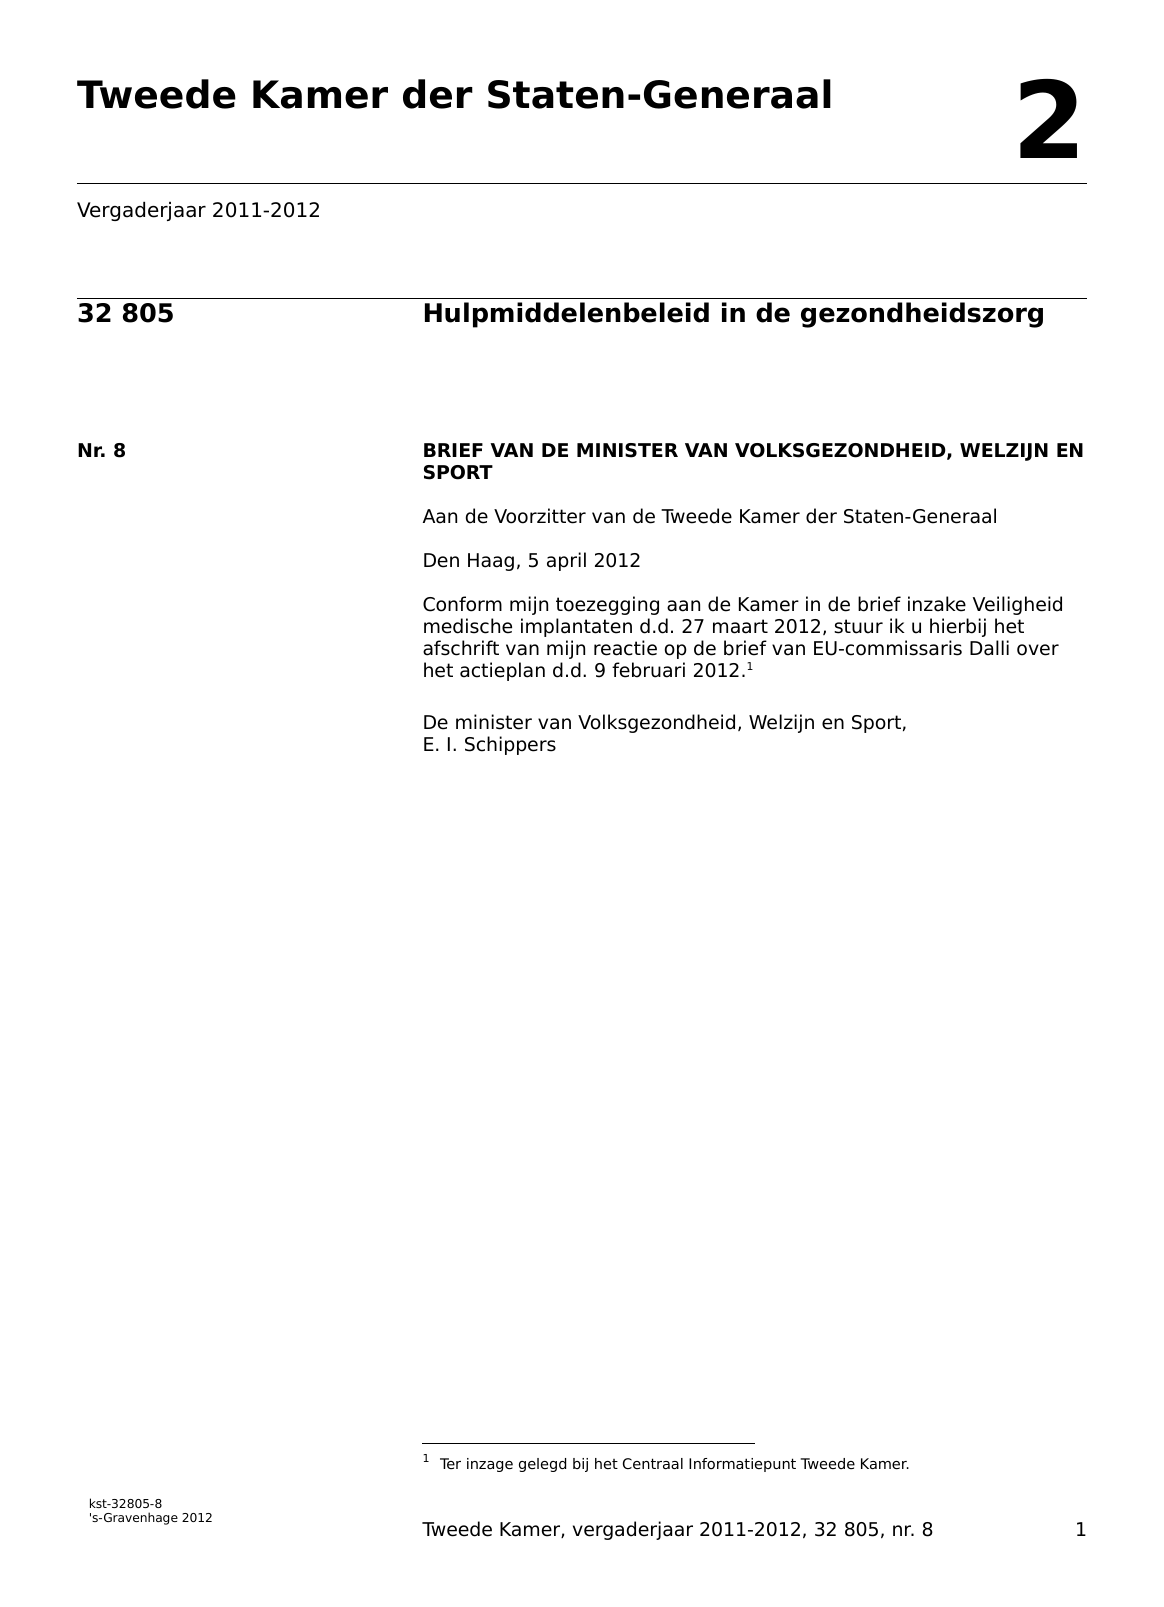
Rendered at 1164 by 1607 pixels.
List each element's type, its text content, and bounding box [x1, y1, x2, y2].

text Aan de Voorzitter van de Tweede Kamer der Staten-Generaal [422, 506, 1087, 528]
text Ter inzage gelegd bij het Centraal Informatiepunt Tweede Kamer. [422, 1452, 1087, 1474]
text kst-32805-8 [88, 1497, 323, 1511]
table_cell Vergaderjaar 2011-2012 [77, 184, 1087, 298]
text Conform mijn toezegging aan de Kamer in de brief inzake Veiligheid medische implantaten d.d. 27 maart 2012, stuur ik u hierbij het afschrift van mijn reactie op de brief van EU-commissaris Dalli over het actieplan d.d. 9 februari 2012. [422, 594, 1087, 682]
subtitle Nr. 8 BRIEF VAN DE MINISTER VAN VOLKSGEZONDHEID, WELZIJN EN SPORT [77, 440, 1087, 484]
subtitle 32 805 Hulpmiddelenbeleid in de gezondheidszorg [77, 299, 1087, 329]
table_header 2 [886, 59, 1087, 183]
text 's-Gravenhage 2012 [88, 1511, 323, 1525]
text Den Haag, 5 april 2012 [422, 550, 1087, 572]
text De minister van Volksgezondheid, Welzijn en Sport, E. I. Schippers [422, 712, 1087, 756]
table_header Tweede Kamer der Staten-Generaal [77, 59, 886, 183]
